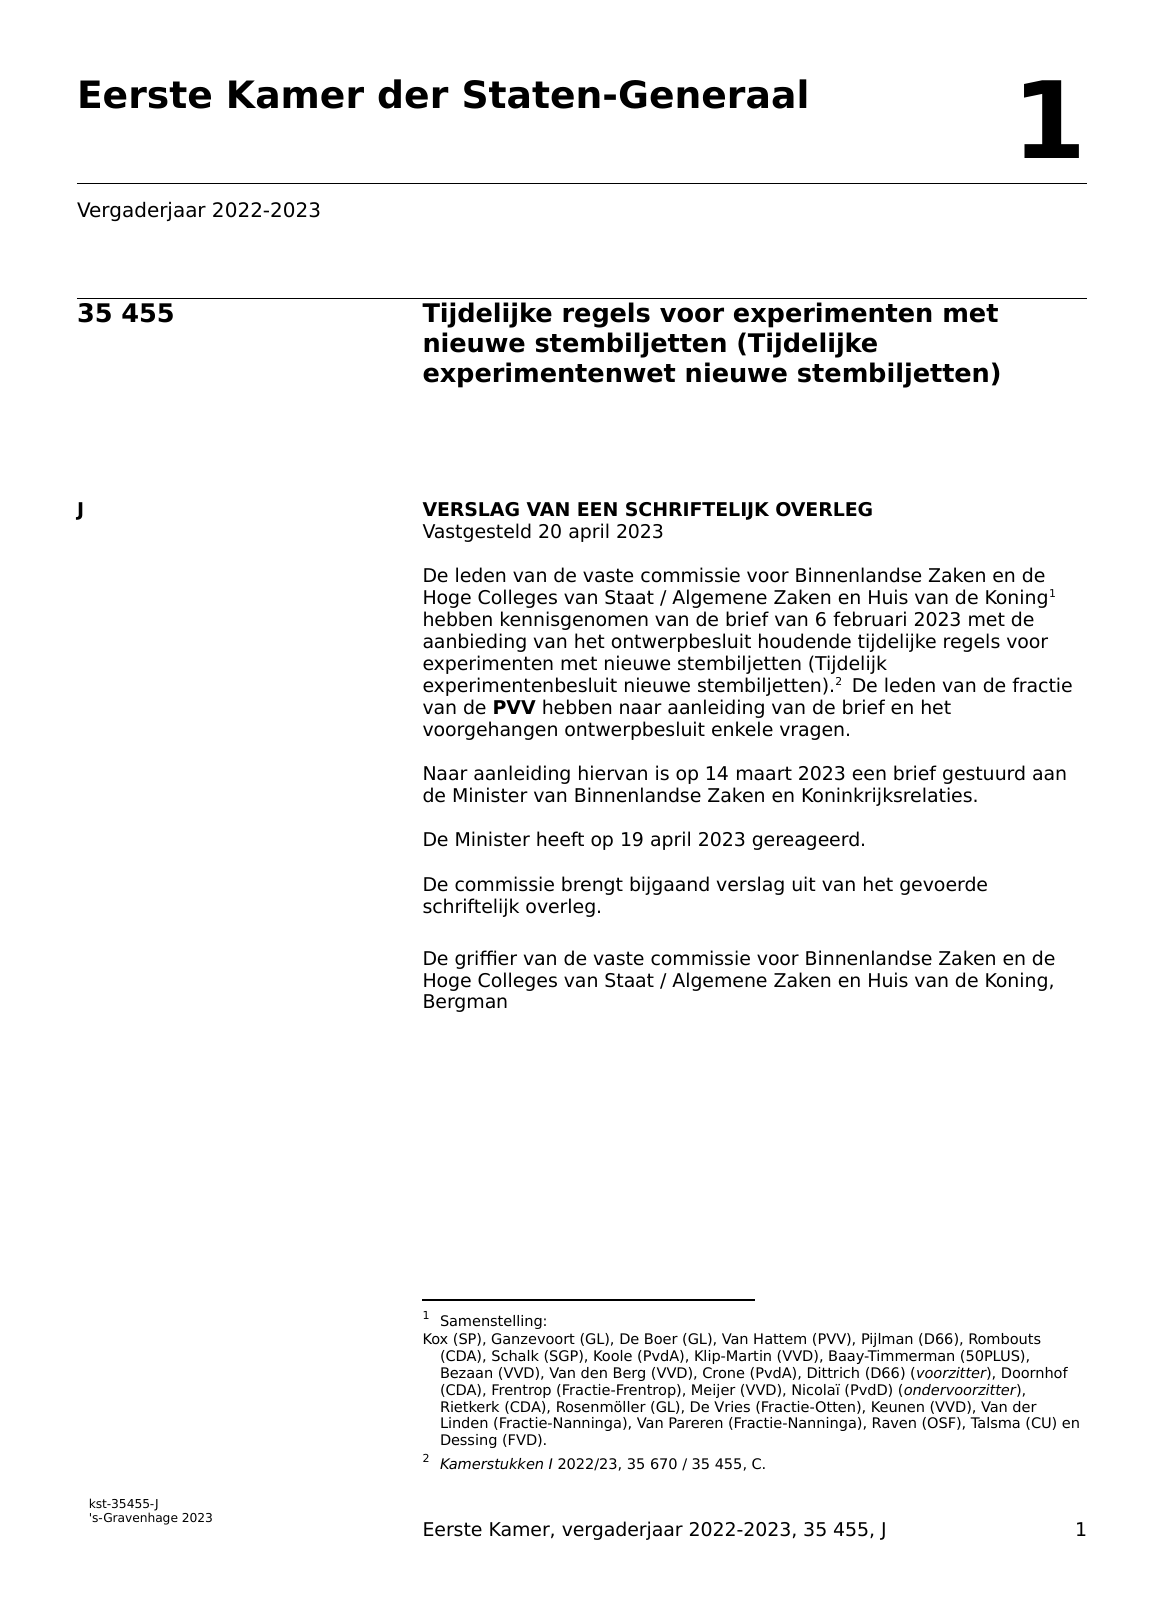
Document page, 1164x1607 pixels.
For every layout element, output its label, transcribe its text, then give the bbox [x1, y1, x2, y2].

table_header Eerste Kamer der Staten-Generaal [77, 59, 886, 183]
text De griffier van de vaste commissie voor Binnenlandse Zaken en de Hoge Colleges van Staat / Algemene Zaken en Huis van de Koning, Bergman [422, 947, 1087, 1013]
text Kamerstukken I 2022/23, 35 670 / 35 455, C. [422, 1452, 1087, 1474]
table_cell Vergaderjaar 2022-2023 [77, 184, 1087, 298]
text Samenstelling: [422, 1309, 1087, 1331]
text De commissie brengt bijgaand verslag uit van het gevoerde schriftelijk overleg. [422, 873, 1087, 917]
text De Minister heeft op 19 april 2023 gereageerd. [422, 829, 1087, 851]
text Naar aanleiding hiervan is op 14 maart 2023 een brief gestuurd aan de Minister van Binnenlandse Zaken en Koninkrijksrelaties. [422, 763, 1087, 807]
subtitle 35 455 Tijdelijke regels voor experimenten met nieuwe stembiljetten (Tijdelijke experimentenwet nieuwe stembiljetten) [77, 299, 1087, 388]
subtitle J VERSLAG VAN EEN SCHRIFTELIJK OVERLEG [77, 499, 1087, 521]
text kst-35455-J [88, 1497, 323, 1511]
text 's-Gravenhage 2023 [88, 1511, 323, 1525]
text De leden van de vaste commissie voor Binnenlandse Zaken en de Hoge Colleges van Staat / Algemene Zaken en Huis van de Koning hebben kennisgenomen van de brief van 6 februari 2023 met de aanbieding van het ontwerpbesluit houdende tijdelijke regels voor experimenten met nieuwe stembiljetten (Tijdelijk experimentenbesluit nieuwe stembiljetten). De leden van de fractie van de PVV hebben naar aanleiding van de brief en het voorgehangen ontwerpbesluit enkele vragen. [422, 565, 1087, 741]
text Kox (SP), Ganzevoort (GL), De Boer (GL), Van Hattem (PVV), Pijlman (D66), Rombouts (CDA), Schalk (SGP), Koole (PvdA), Klip-Martin (VVD), Baay-Timmerman (50PLUS), Bezaan (VVD), Van den Berg (VVD), Crone (PvdA), Dittrich (D66) (voorzitter), Doornhof (CDA), Frentrop (Fractie-Frentrop), Meijer (VVD), Nicolaï (PvdD) (ondervoorzitter), Rietkerk (CDA), Rosenmöller (GL), De Vries (Fractie-Otten), Keunen (VVD), Van der Linden (Fractie-Nanninga), Van Pareren (Fractie-Nanninga), Raven (OSF), Talsma (CU) en Dessing (FVD). [422, 1331, 1087, 1449]
text Vastgesteld 20 april 2023 [422, 521, 1087, 543]
table_header 1 [886, 59, 1087, 183]
